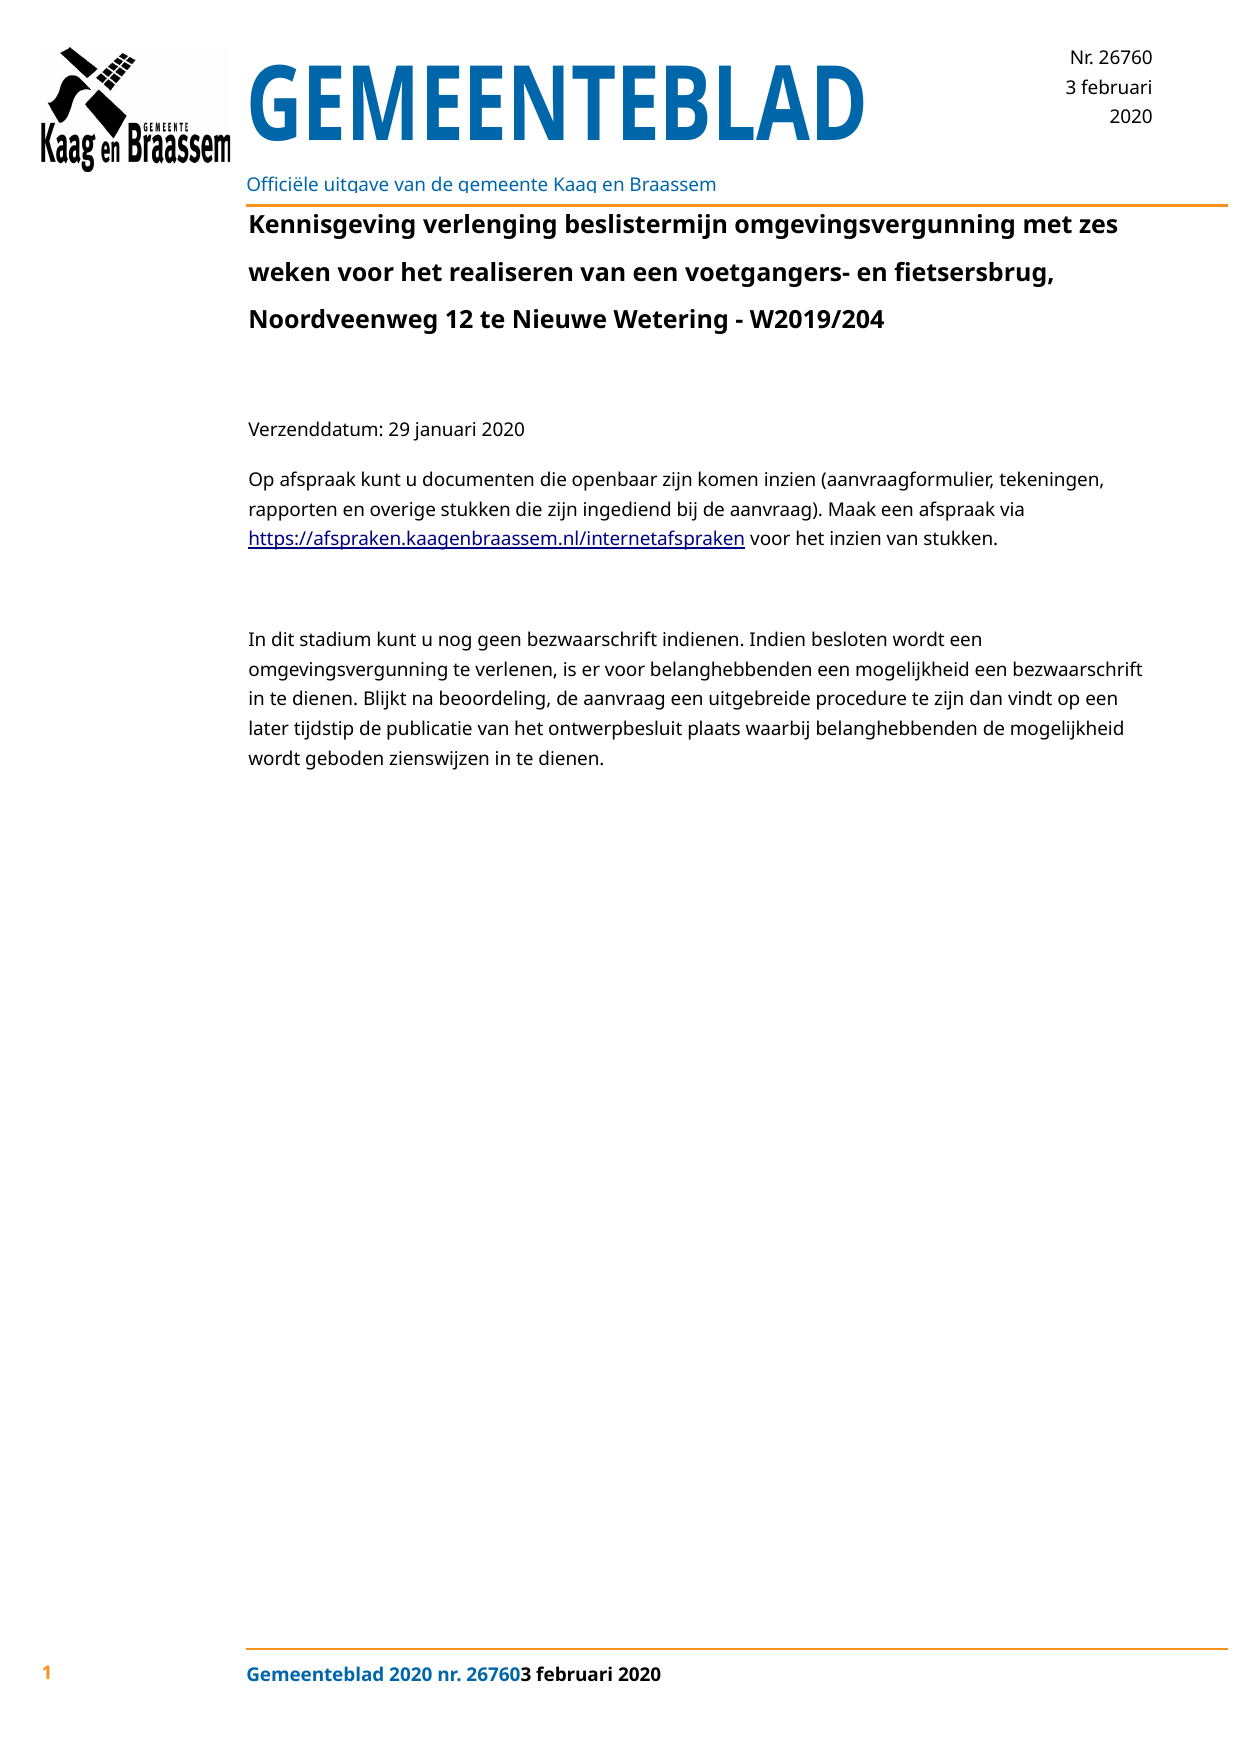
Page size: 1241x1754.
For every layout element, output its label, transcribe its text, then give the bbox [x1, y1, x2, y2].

picture [41, 47, 231, 172]
text Op afspraak kunt u documenten die openbaar zijn komen inzien (aanvraagformulier, tekeningen, rapporten en overige stukken die zijn ingediend bij de aanvraag). Maak een afspraak via https://afspraken.kaagenbraassem.nl/internetafspraken voor het inzien van stukken. [248, 466, 1152, 551]
text In dit stadium kunt u nog geen bezwaarschrift indienen. Indien besloten wordt een omgevingsvergunning te verlenen, is er voor belanghebbenden een mogelijkheid een bezwaarschrift in te dienen. Blijkt na beoordeling, de aanvraag een uitgebreide procedure te zijn dan vindt op een later tijdstip de publicatie van het ontwerpbesluit plaats waarbij belanghebbenden de mogelijkheid wordt geboden zienswijzen in te dienen. [248, 626, 1152, 770]
text Verzenddatum: 29 januari 2020 [248, 416, 1152, 442]
text Kennisgeving verlenging beslistermijn omgevingsvergunning met zes weken voor het realiseren van een voetgangers- en fietsersbrug, Noordveenweg 12 te Nieuwe Wetering - W2019/204 [248, 207, 1152, 336]
